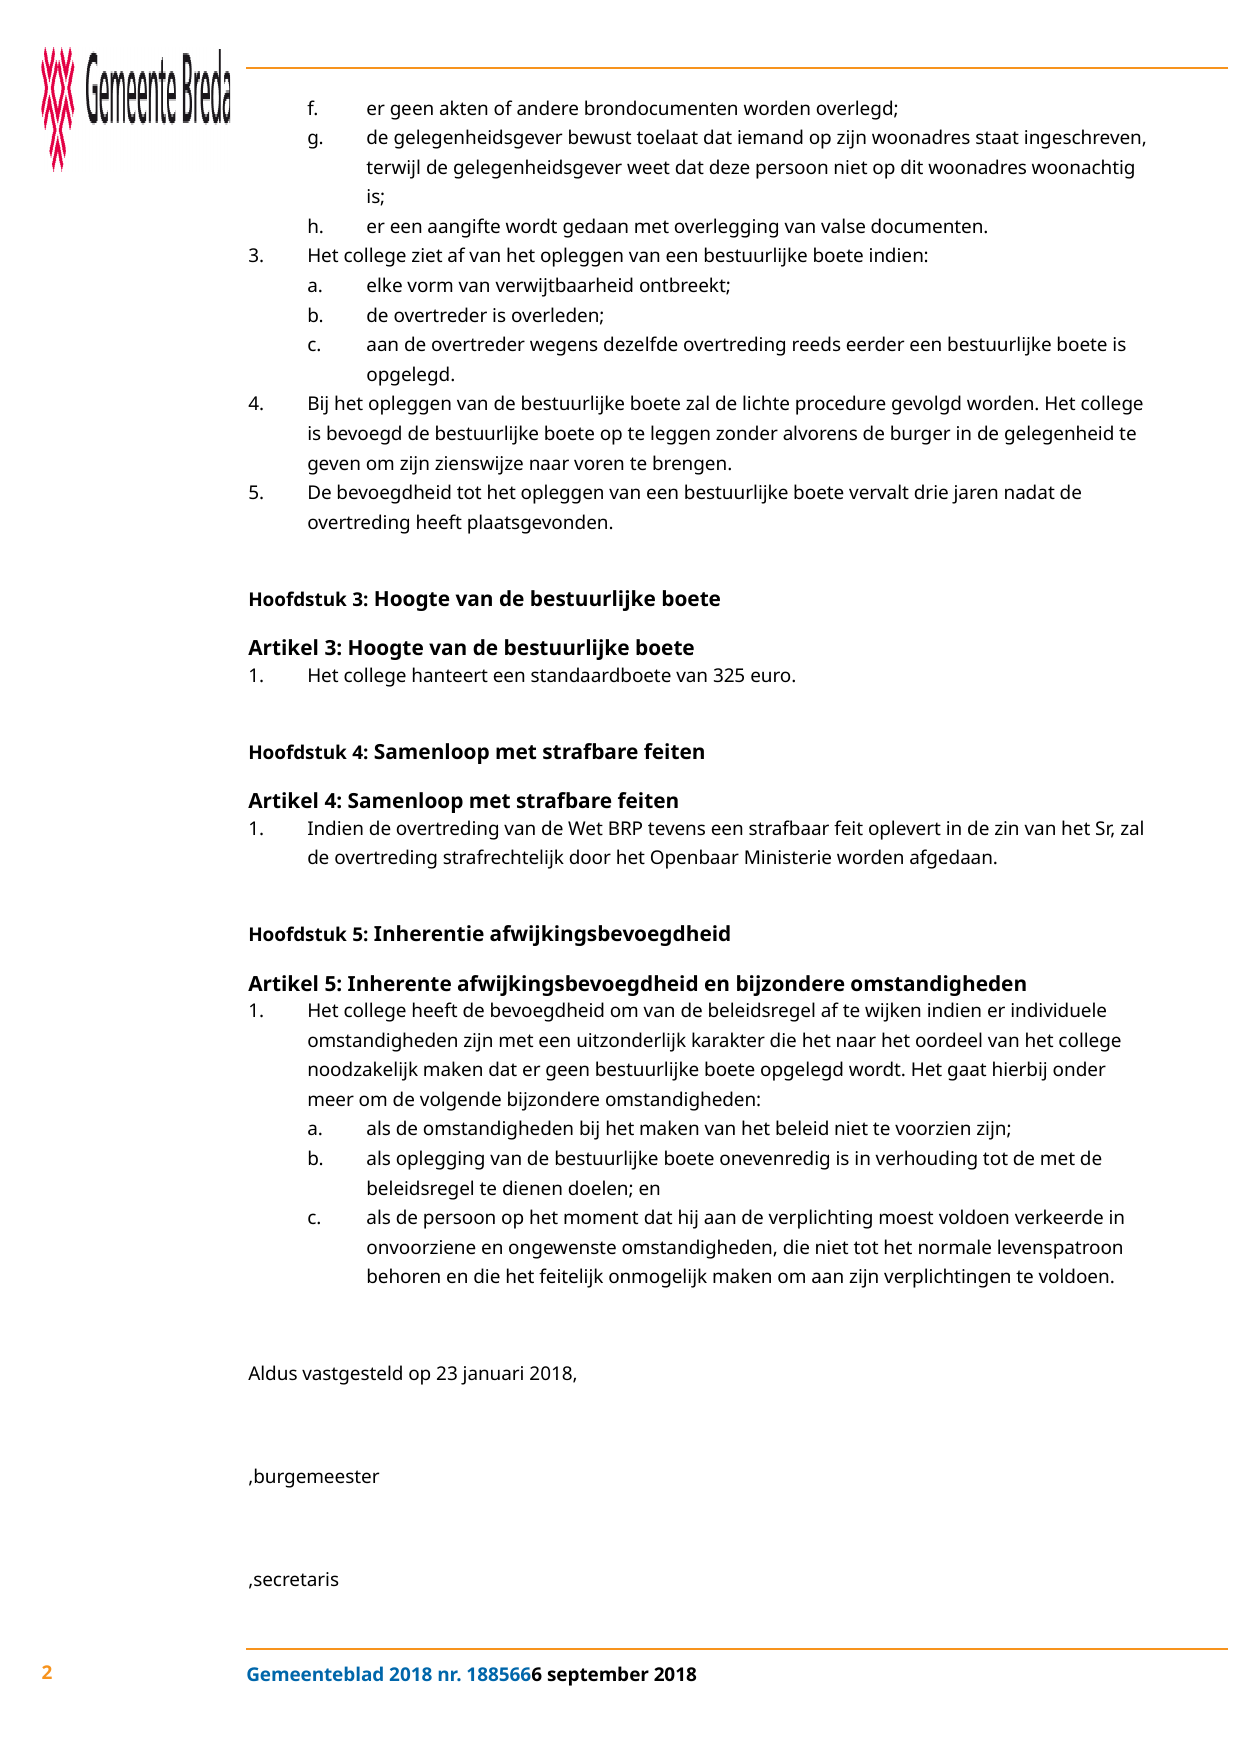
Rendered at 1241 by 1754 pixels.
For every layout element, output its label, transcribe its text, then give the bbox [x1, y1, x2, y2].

list de overtreder is overleden; [307, 302, 1152, 328]
list De bevoegdheid tot het opleggen van een bestuurlijke boete vervalt drie jaren nadat de overtreding heeft plaatsgevonden. [248, 479, 1152, 535]
text Artikel 4: Samenloop met strafbare feiten [248, 786, 1152, 815]
text Hoofdstuk 3: Hoogte van de bestuurlijke boete [248, 584, 1152, 613]
text Hoofdstuk 4: Samenloop met strafbare feiten [248, 737, 1152, 766]
list elke vorm van verwijtbaarheid ontbreekt; [307, 272, 1152, 298]
text ,burgemeester [248, 1463, 1152, 1489]
list als de omstandigheden bij het maken van het beleid niet te voorzien zijn; [307, 1116, 1152, 1141]
list aan de overtreder wegens dezelfde overtreding reeds eerder een bestuurlijke boete is opgelegd. [307, 331, 1152, 387]
text Artikel 3: Hoogte van de bestuurlijke boete [248, 633, 1152, 662]
list als oplegging van de bestuurlijke boete onevenredig is in verhouding tot de met de beleidsregel te dienen doelen; en [307, 1145, 1152, 1201]
text Aldus vastgesteld op 23 januari 2018, [248, 1361, 1152, 1386]
text Artikel 5: Inherente afwijkingsbevoegdheid en bijzondere omstandigheden [248, 969, 1152, 997]
list Het college ziet af van het opleggen van een bestuurlijke boete indien: [248, 243, 1152, 268]
list er een aangifte wordt gedaan met overlegging van valse documenten. [307, 213, 1152, 239]
list er geen akten of andere brondocumenten worden overlegd; [307, 95, 1152, 121]
list Het college hanteert een standaardboete van 325 euro. [248, 662, 1152, 688]
picture [41, 47, 231, 172]
list als de persoon op het moment dat hij aan de verplichting moest voldoen verkeerde in onvoorziene en ongewenste omstandigheden, die niet tot het normale levenspatroon behoren en die het feitelijk onmogelijk maken om aan zijn verplichtingen te voldoen. [307, 1204, 1152, 1289]
list de gelegenheidsgever bewust toelaat dat iemand op zijn woonadres staat ingeschreven, terwijl de gelegenheidsgever weet dat deze persoon niet op dit woonadres woonachtig is; [307, 124, 1152, 209]
list Bij het opleggen van de bestuurlijke boete zal de lichte procedure gevolgd worden. Het college is bevoegd de bestuurlijke boete op te leggen zonder alvorens de burger in de gelegenheid te geven om zijn zienswijze naar voren te brengen. [248, 391, 1152, 476]
text Hoofdstuk 5: Inherentie afwijkingsbevoegdheid [248, 919, 1152, 948]
list Het college heeft de bevoegdheid om van de beleidsregel af te wijken indien er individuele omstandigheden zijn met een uitzonderlijk karakter die het naar het oordeel van het college noodzakelijk maken dat er geen bestuurlijke boete opgelegd wordt. Het gaat hierbij onder meer om de volgende bijzondere omstandigheden: [248, 997, 1152, 1112]
text ,secretaris [248, 1566, 1152, 1592]
list Indien de overtreding van de Wet BRP tevens een strafbaar feit oplevert in de zin van het Sr, zal de overtreding strafrechtelijk door het Openbaar Ministerie worden afgedaan. [248, 815, 1152, 870]
